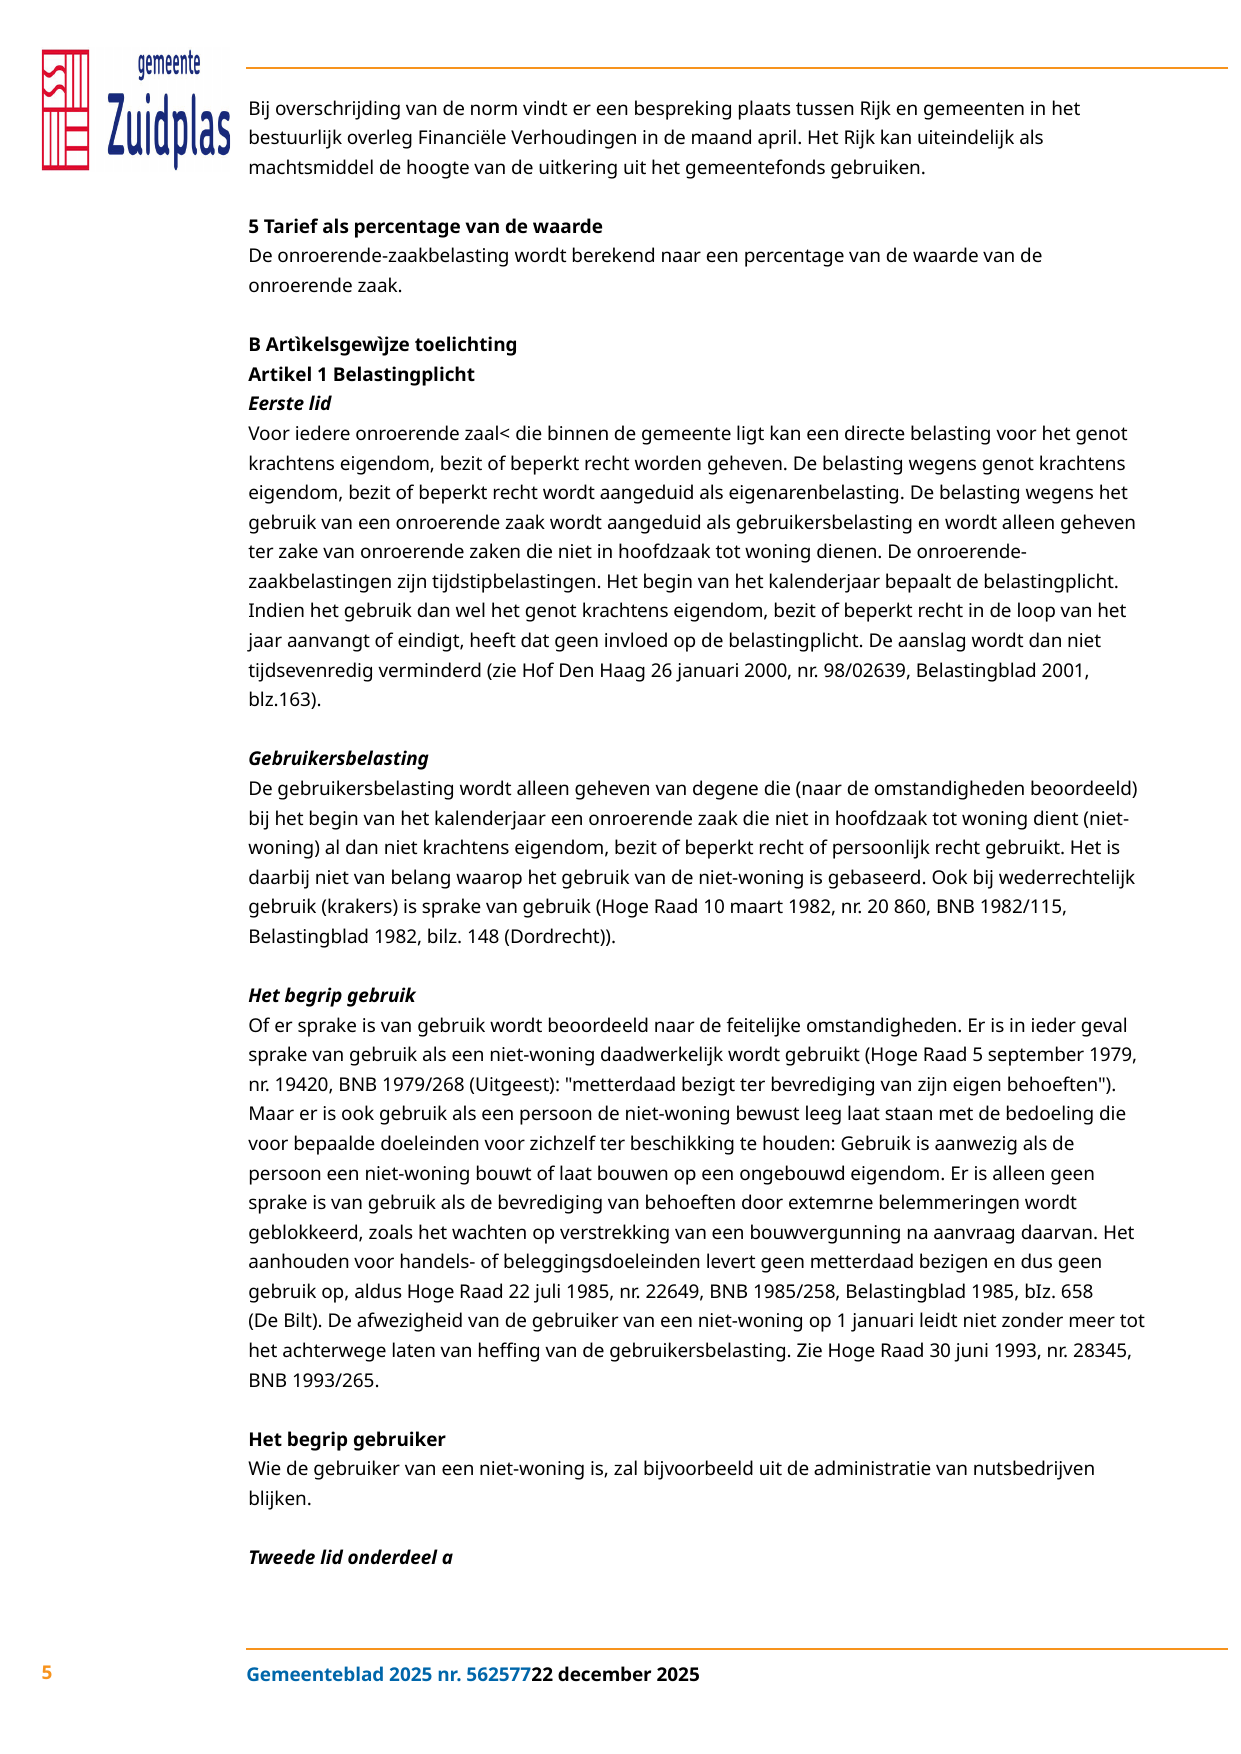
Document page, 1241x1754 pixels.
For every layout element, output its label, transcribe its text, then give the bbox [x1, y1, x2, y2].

text Het begrip gebruiker [248, 1426, 1152, 1452]
text De onroerende-zaakbelasting wordt berekend naar een percentage van de waarde van de onroerende zaak. [248, 243, 1152, 298]
text Wie de gebruiker van een niet-woning is, zal bijvoorbeeld uit de administratie van nutsbedrijven blijken. [248, 1456, 1152, 1511]
text Voor iedere onroerende zaal< die binnen de gemeente ligt kan een directe belasting voor het genot krachtens eigendom, bezit of beperkt recht worden geheven. De belasting wegens genot krachtens eigendom, bezit of beperkt recht wordt aangeduid als eigenarenbelasting. De belasting wegens het gebruik van een onroerende zaak wordt aangeduid als gebruikersbelasting en wordt alleen geheven ter zake van onroerende zaken die niet in hoofdzaak tot woning dienen. De onroerende-zaakbelastingen zijn tijdstipbelastingen. Het begin van het kalenderjaar bepaalt de belastingplicht. Indien het gebruik dan wel het genot krachtens eigendom, bezit of beperkt recht in de loop van het jaar aanvangt of eindigt, heeft dat geen invloed op de belastingplicht. De aanslag wordt dan niet tijdsevenredig verminderd (zie Hof Den Haag 26 januari 2000, nr. 98/02639, Belastingblad 2001, blz.163). [248, 420, 1152, 712]
text B Artìkelsgewìjze toelichting [248, 331, 1152, 357]
text Tweede lid onderdeel a [248, 1544, 1152, 1570]
text 5 Tarief als percentage van de waarde [248, 213, 1152, 239]
text (De Bilt). De afwezigheid van de gebruiker van een niet-woning op 1 januari leidt niet zonder meer tot het achterwege laten van heffing van de gebruikersbelasting. Zie Hoge Raad 30 juni 1993, nr. 28345, BNB 1993/265. [248, 1308, 1152, 1393]
text Artikel 1 Belastingplicht [248, 361, 1152, 387]
picture [41, 47, 231, 172]
text Eerste lid [248, 391, 1152, 416]
text Het begrip gebruik [248, 982, 1152, 1008]
text De gebruikersbelasting wordt alleen geheven van degene die (naar de omstandigheden beoordeeld) bij het begin van het kalenderjaar een onroerende zaak die niet in hoofdzaak tot woning dient (niet-woning) al dan niet krachtens eigendom, bezit of beperkt recht of persoonlijk recht gebruikt. Het is daarbij niet van belang waarop het gebruik van de niet-woning is gebaseerd. Ook bij wederrechtelijk gebruik (krakers) is sprake van gebruik (Hoge Raad 10 maart 1982, nr. 20 860, BNB 1982/115, Belastingblad 1982, bilz. 148 (Dordrecht)). [248, 775, 1152, 949]
text Bij overschrijding van de norm vindt er een bespreking plaats tussen Rijk en gemeenten in het bestuurlijk overleg Financiële Verhoudingen in de maand april. Het Rijk kan uiteindelijk als machtsmiddel de hoogte van de uitkering uit het gemeentefonds gebruiken. [248, 95, 1152, 180]
text Gebruikersbelasting [248, 746, 1152, 771]
text Of er sprake is van gebruik wordt beoordeeld naar de feitelijke omstandigheden. Er is in ieder geval sprake van gebruik als een niet-woning daadwerkelijk wordt gebruikt (Hoge Raad 5 september 1979, nr. 19420, BNB 1979/268 (Uitgeest): "metterdaad bezigt ter bevrediging van zijn eigen behoeften"). Maar er is ook gebruik als een persoon de niet-woning bewust leeg laat staan met de bedoeling die voor bepaalde doeleinden voor zichzelf ter beschikking te houden: Gebruik is aanwezig als de persoon een niet-woning bouwt of laat bouwen op een ongebouwd eigendom. Er is alleen geen sprake is van gebruik als de bevrediging van behoeften door extemrne belemmeringen wordt geblokkeerd, zoals het wachten op verstrekking van een bouwvergunning na aanvraag daarvan. Het aanhouden voor handels- of beleggingsdoeleinden levert geen metterdaad bezigen en dus geen gebruik op, aldus Hoge Raad 22 juli 1985, nr. 22649, BNB 1985/258, Belastingblad 1985, bIz. 658 [248, 1012, 1152, 1304]
